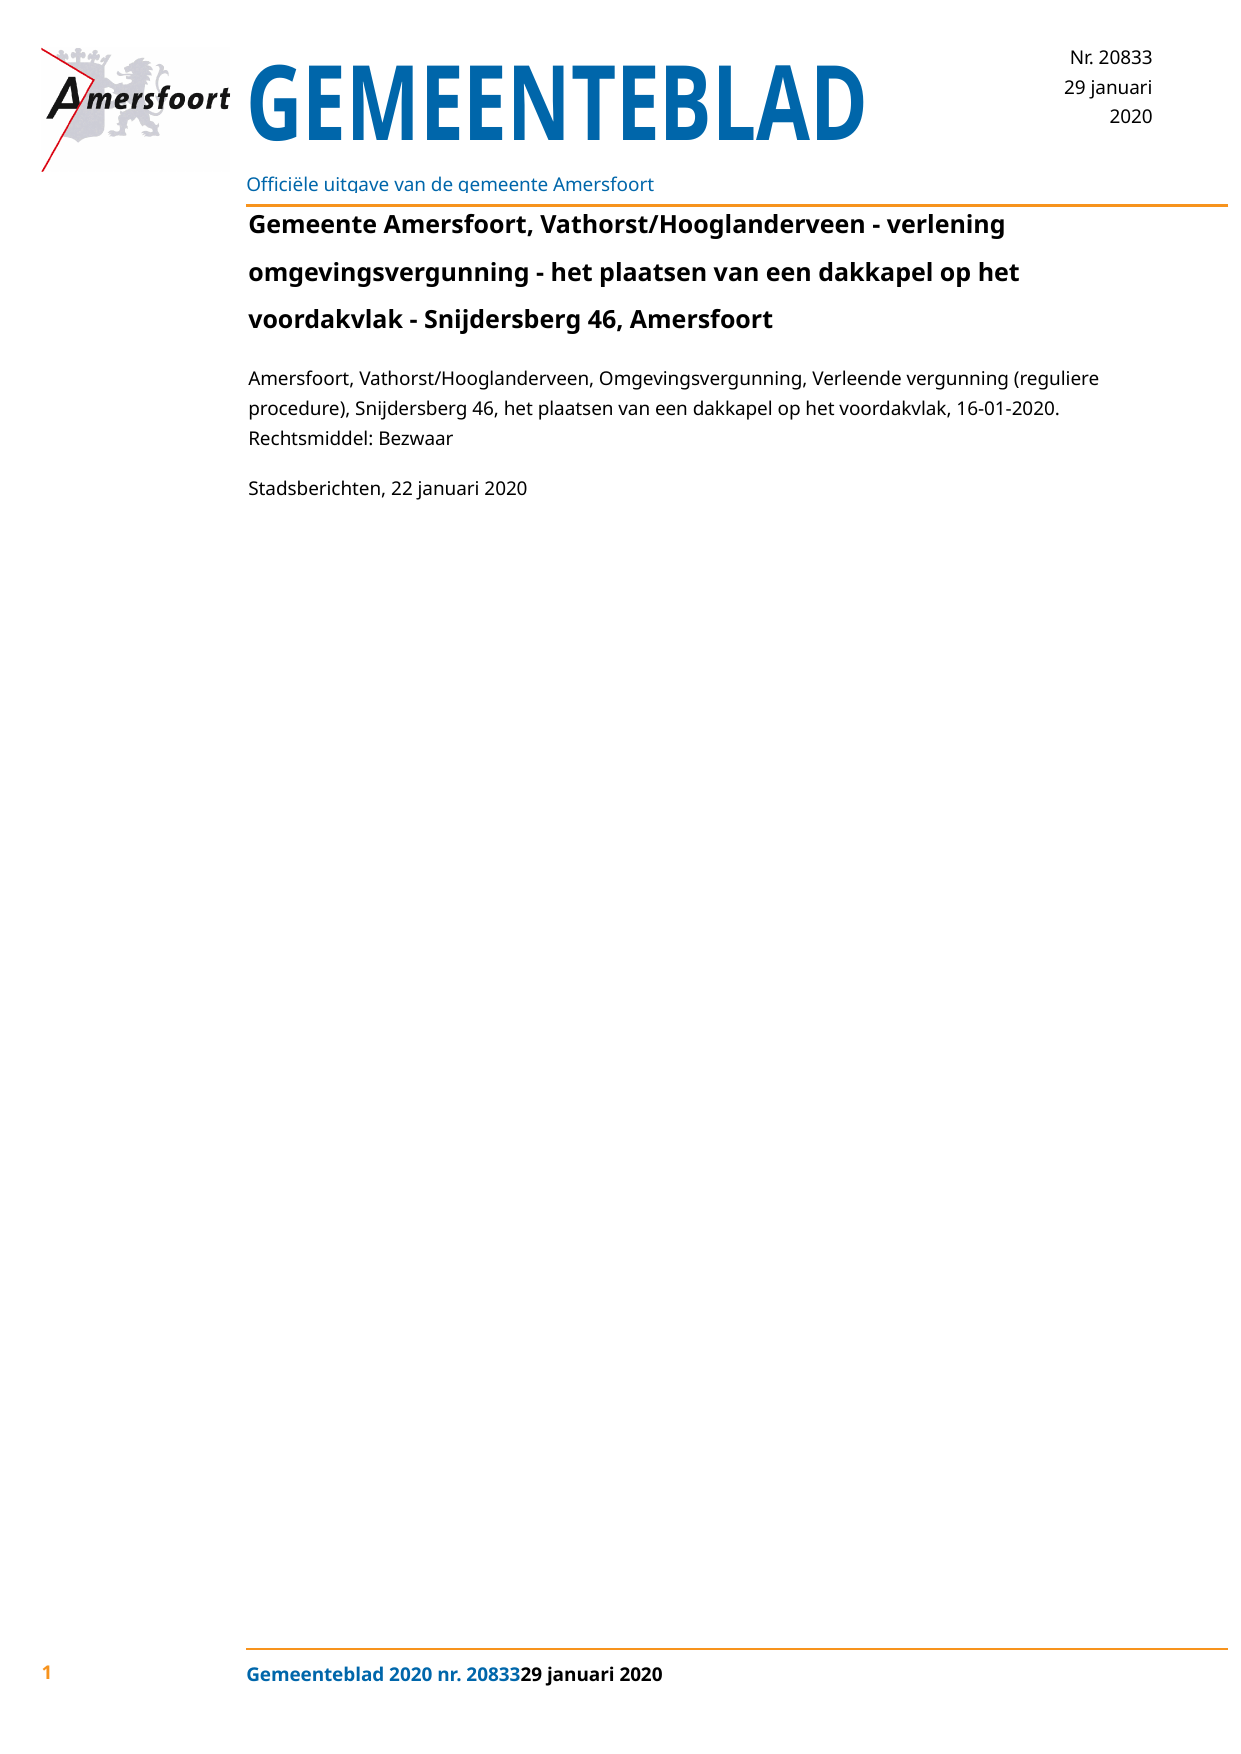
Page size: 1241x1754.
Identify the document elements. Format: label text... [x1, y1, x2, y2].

picture [41, 47, 231, 172]
text Gemeente Amersfoort, Vathorst/Hooglanderveen - verlening omgevingsvergunning - het plaatsen van een dakkapel op het voordakvlak - Snijdersberg 46, Amersfoort [248, 207, 1152, 336]
text Amersfoort, Vathorst/Hooglanderveen, Omgevingsvergunning, Verleende vergunning (reguliere procedure), Snijdersberg 46, het plaatsen van een dakkapel op het voordakvlak, 16-01-2020. Rechtsmiddel: Bezwaar [248, 366, 1152, 450]
text Stadsberichten, 22 januari 2020 [248, 475, 1152, 501]
